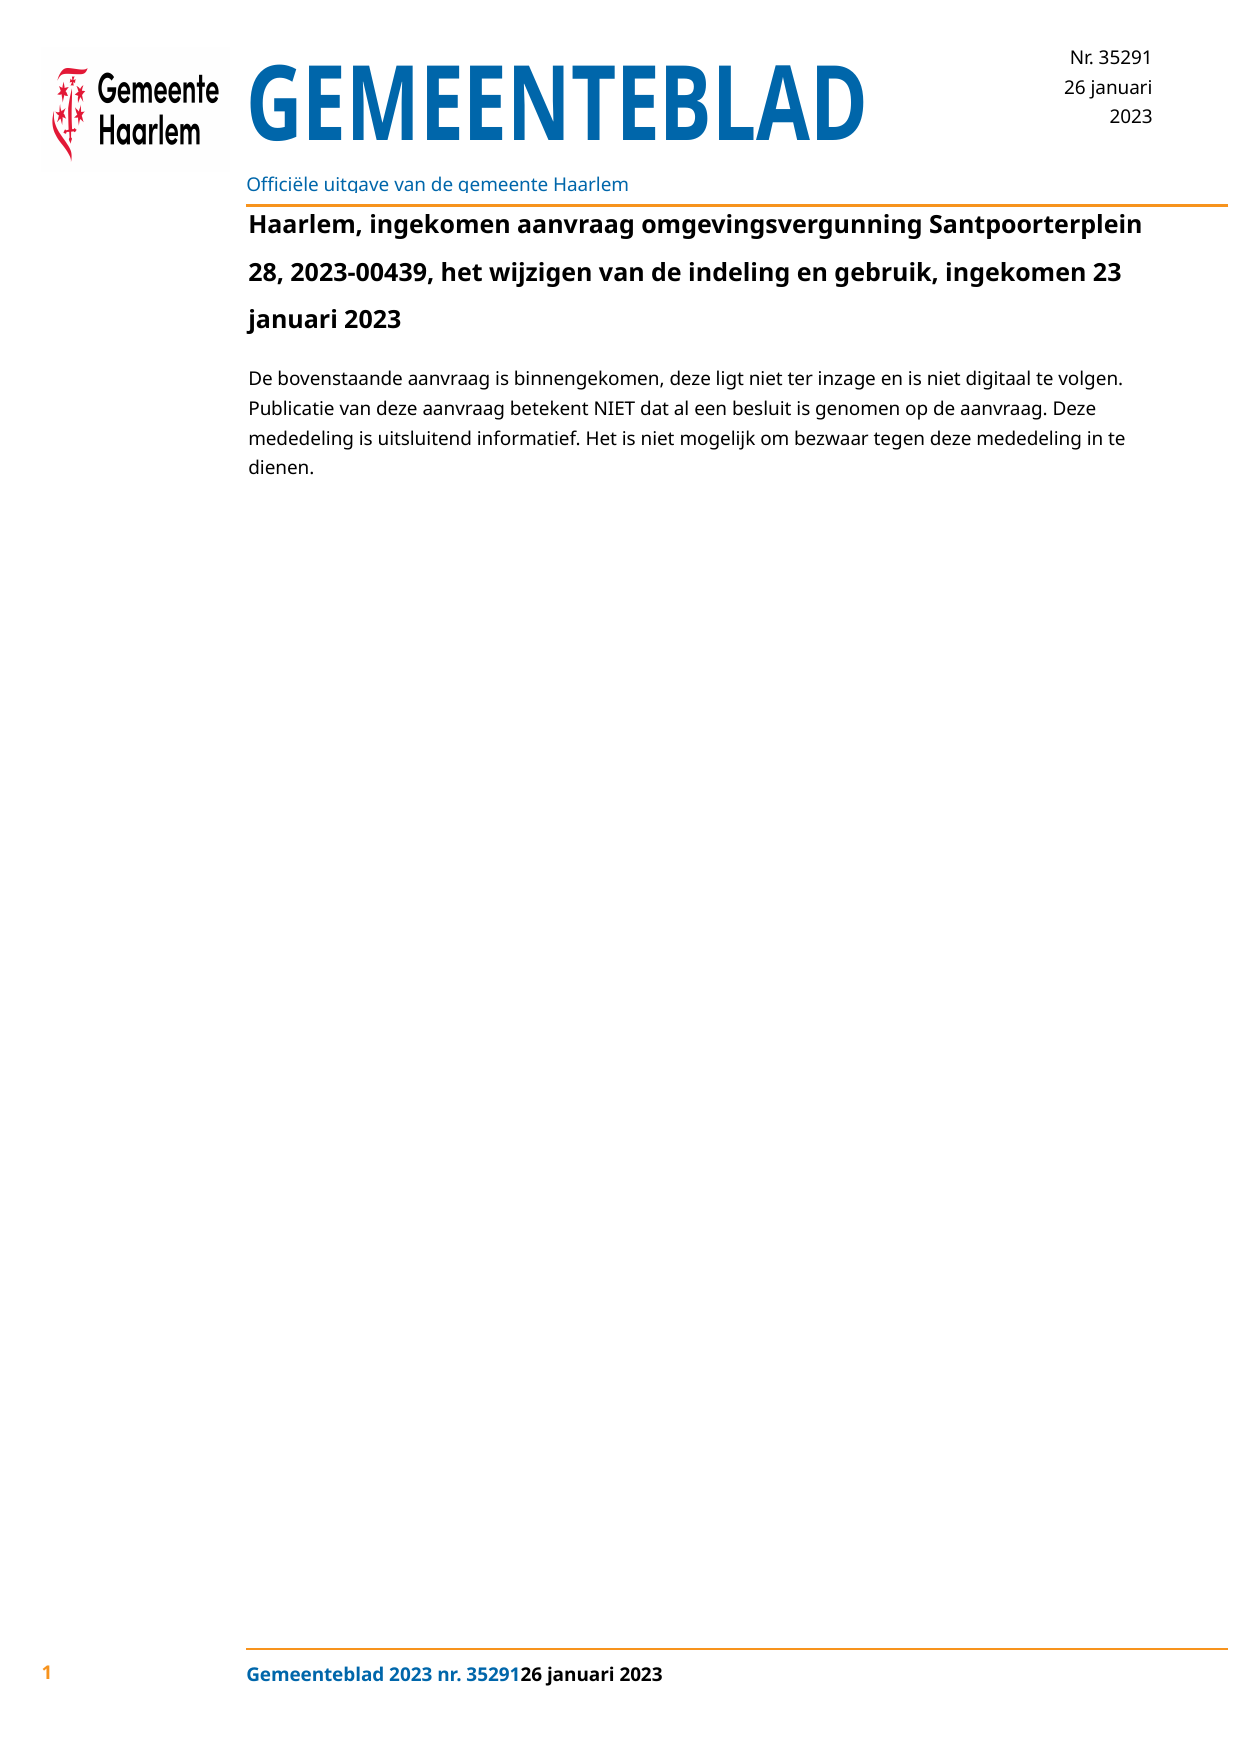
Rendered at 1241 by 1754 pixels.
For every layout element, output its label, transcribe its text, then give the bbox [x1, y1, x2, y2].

text De bovenstaande aanvraag is binnengekomen, deze ligt niet ter inzage en is niet digitaal te volgen. Publicatie van deze aanvraag betekent NIET dat al een besluit is genomen op de aanvraag. Deze mededeling is uitsluitend informatief. Het is niet mogelijk om bezwaar tegen deze mededeling in te dienen. [248, 366, 1152, 480]
text Haarlem, ingekomen aanvraag omgevingsvergunning Santpoorterplein 28, 2023-00439, het wijzigen van de indeling en gebruik, ingekomen 23 januari 2023 [248, 207, 1152, 336]
picture [41, 47, 231, 172]
